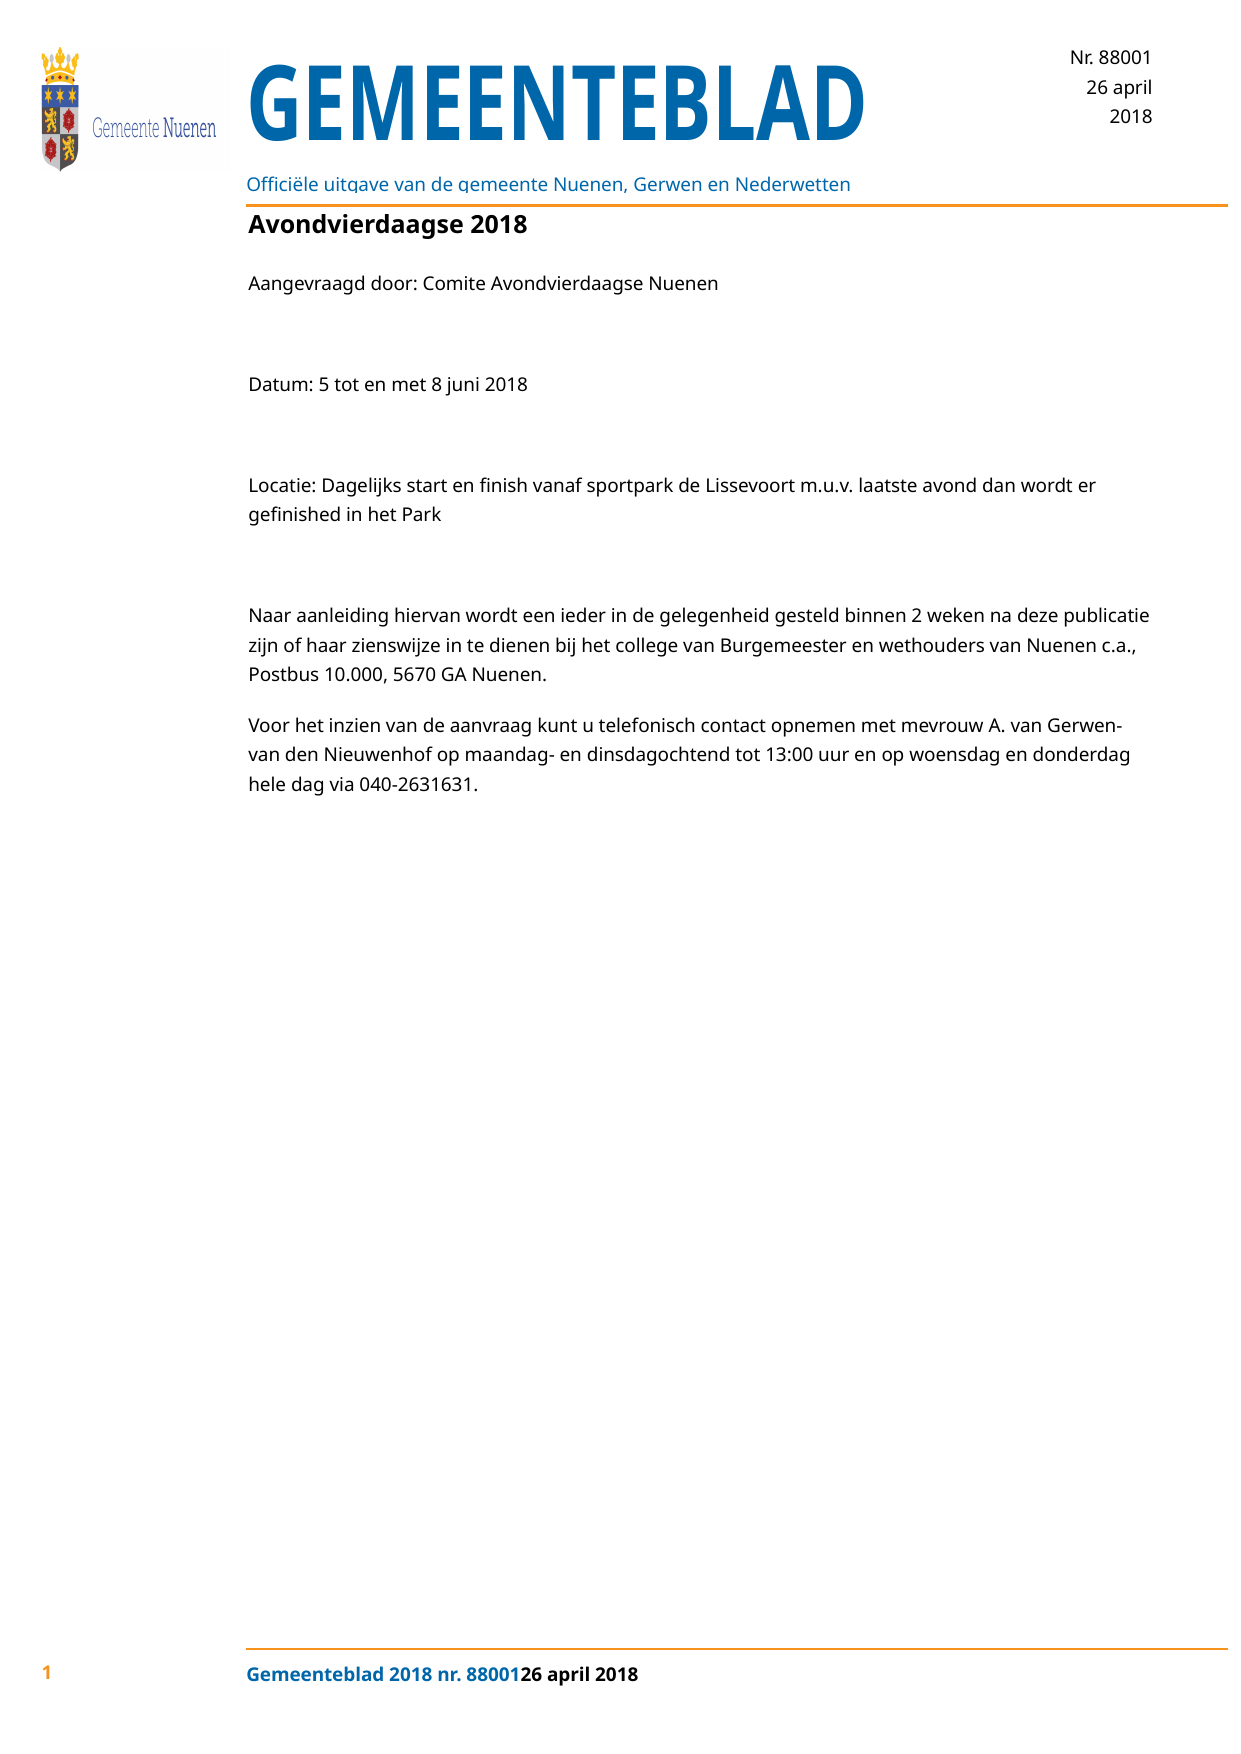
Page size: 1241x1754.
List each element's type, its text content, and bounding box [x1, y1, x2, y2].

text Naar aanleiding hiervan wordt een ieder in de gelegenheid gesteld binnen 2 weken na deze publicatie zijn of haar zienswijze in te dienen bij het college van Burgemeester en wethouders van Nuenen c.a., Postbus 10.000, 5670 GA Nuenen. [248, 602, 1152, 687]
text Voor het inzien van de aanvraag kunt u telefonisch contact opnemen met mevrouw A. van Gerwen-van den Nieuwenhof op maandag- en dinsdagochtend tot 13:00 uur en op woensdag en donderdag hele dag via 040-2631631. [248, 712, 1152, 797]
text Avondvierdaagse 2018 [248, 207, 1152, 241]
text Locatie: Dagelijks start en finish vanaf sportpark de Lissevoort m.u.v. laatste avond dan wordt er gefinished in het Park [248, 472, 1152, 527]
text Datum: 5 tot en met 8 juni 2018 [248, 371, 1152, 397]
text Aangevraagd door: Comite Avondvierdaagse Nuenen [248, 270, 1152, 296]
picture [41, 47, 231, 172]
